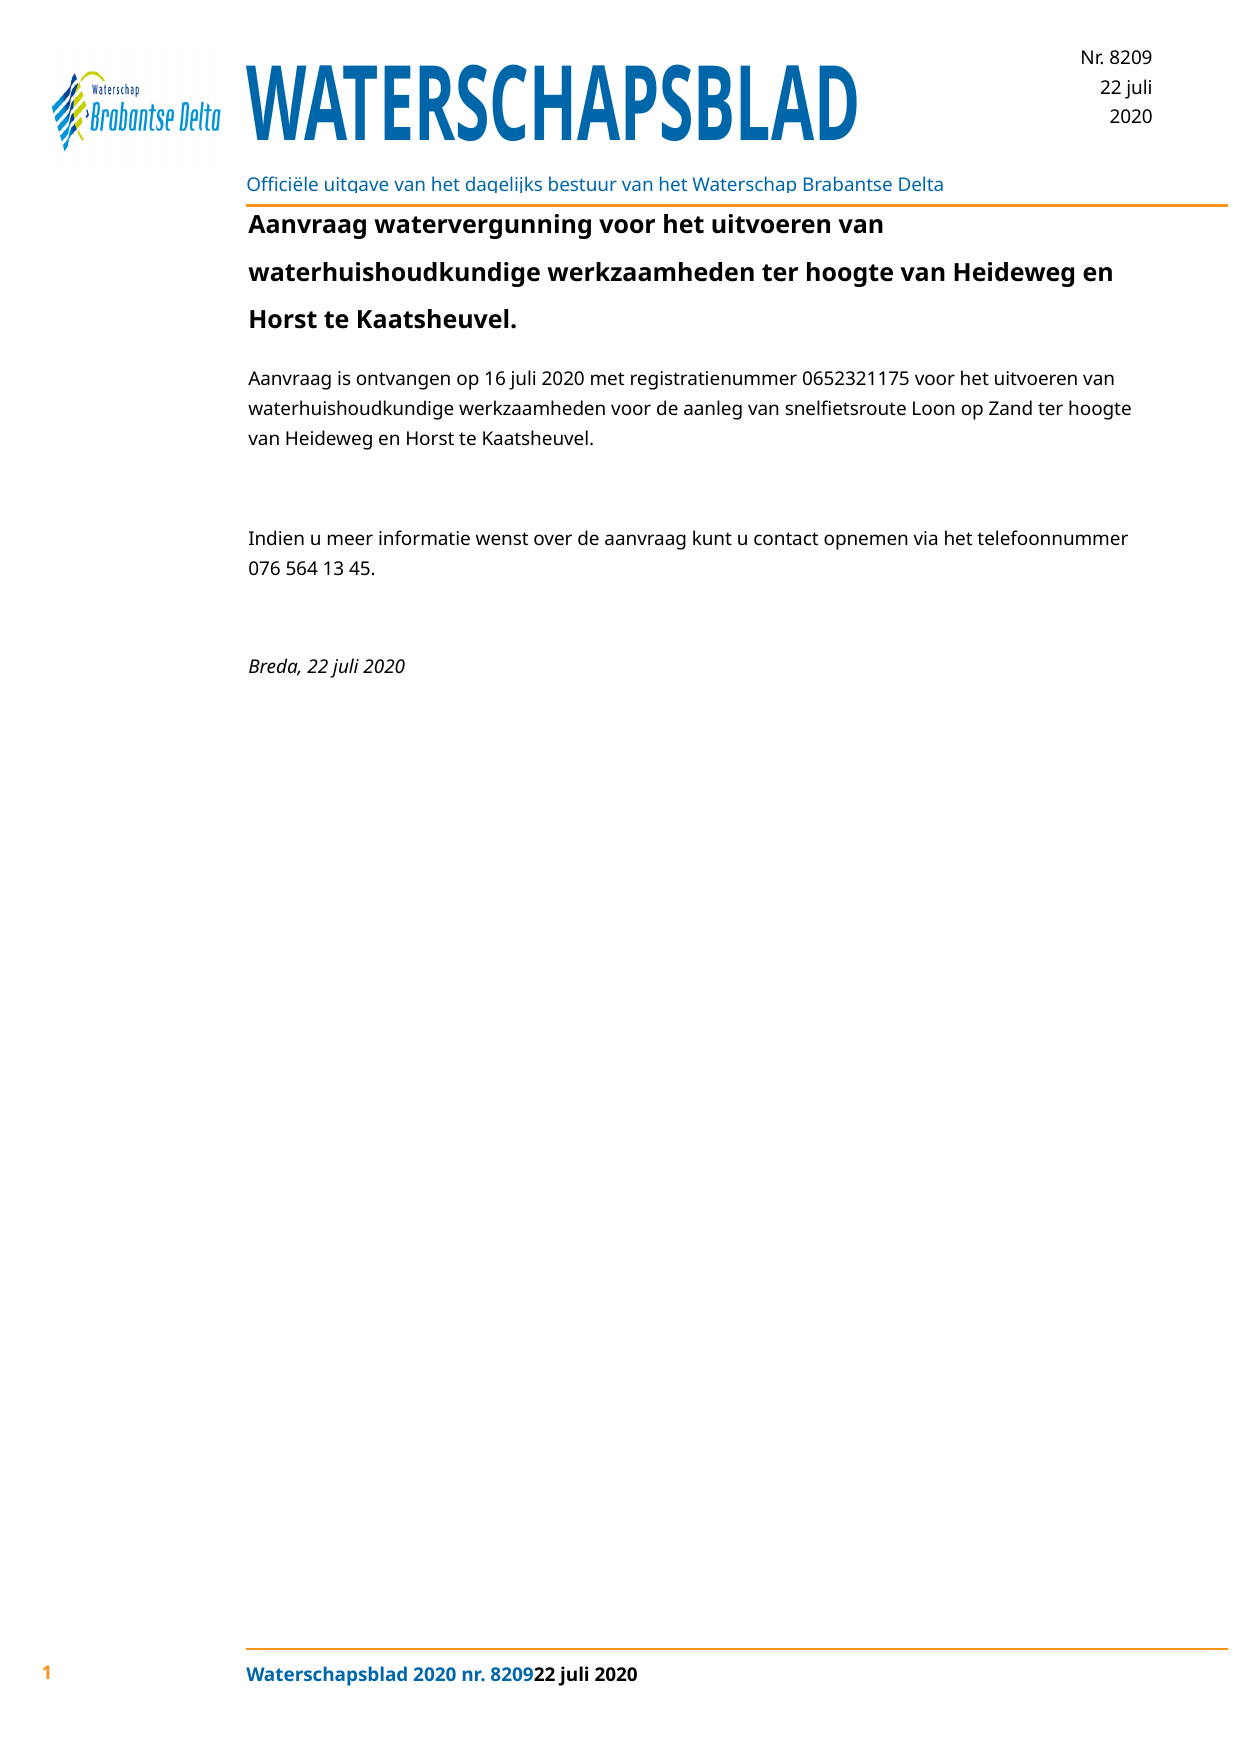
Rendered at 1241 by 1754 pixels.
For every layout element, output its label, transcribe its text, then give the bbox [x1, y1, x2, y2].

text Indien u meer informatie wenst over de aanvraag kunt u contact opnemen via het telefoonnummer 076 564 13 45. [248, 526, 1152, 581]
text Breda, 22 juli 2020 [248, 653, 1152, 679]
picture [41, 47, 231, 172]
text Aanvraag is ontvangen op 16 juli 2020 met registratienummer 0652321175 voor het uitvoeren van waterhuishoudkundige werkzaamheden voor de aanleg van snelfietsroute Loon op Zand ter hoogte van Heideweg en Horst te Kaatsheuvel. [248, 366, 1152, 450]
text Aanvraag watervergunning voor het uitvoeren van waterhuishoudkundige werkzaamheden ter hoogte van Heideweg en Horst te Kaatsheuvel. [248, 207, 1152, 336]
